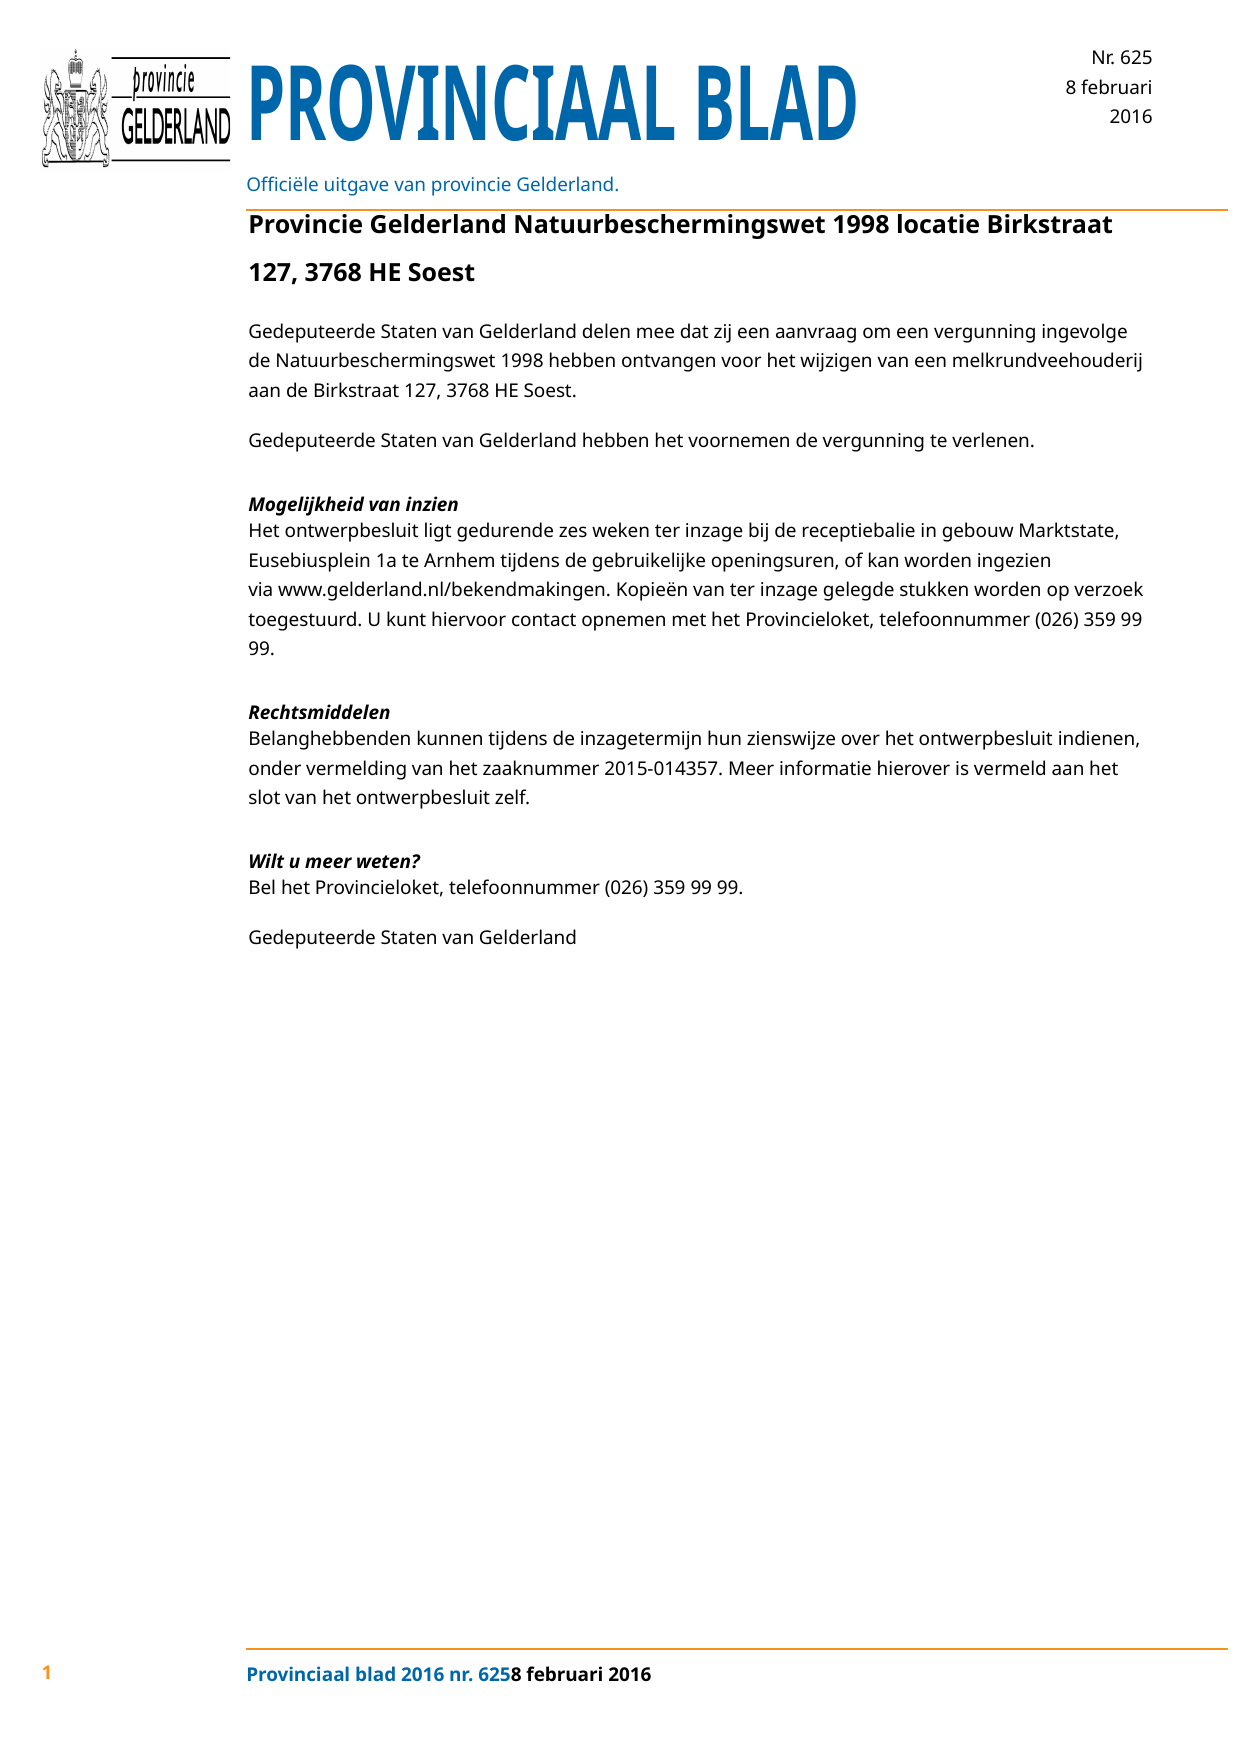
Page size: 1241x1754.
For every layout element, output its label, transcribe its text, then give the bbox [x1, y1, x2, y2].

picture [41, 47, 231, 172]
text Gedeputeerde Staten van Gelderland hebben het voornemen de vergunning te verlenen. [248, 427, 1152, 453]
text Mogelijkheid van inzien [248, 491, 1152, 517]
text Bel het Provincieloket, telefoonnummer (026) 359 99 99. [248, 874, 1152, 900]
text Rechtsmiddelen [248, 699, 1152, 725]
text Provincie Gelderland Natuurbeschermingswet 1998 locatie Birkstraat 127, 3768 HE Soest [248, 211, 1152, 288]
text Belanghebbenden kunnen tijdens de inzagetermijn hun zienswijze over het ontwerpbesluit indienen, onder vermelding van het zaaknummer 2015-014357. Meer informatie hierover is vermeld aan het slot van het ontwerpbesluit zelf. [248, 725, 1152, 810]
text Het ontwerpbesluit ligt gedurende zes weken ter inzage bij de receptiebalie in gebouw Marktstate, Eusebiusplein 1a te Arnhem tijdens de gebruikelijke openingsuren, of kan worden ingezien via www.gelderland.nl/bekendmakingen. Kopieën van ter inzage gelegde stukken worden op verzoek toegestuurd. U kunt hiervoor contact opnemen met het Provincieloket, telefoonnummer (026) 359 99 99. [248, 517, 1152, 661]
text Gedeputeerde Staten van Gelderland delen mee dat zij een aanvraag om een vergunning ingevolge de Natuurbeschermingswet 1998 hebben ontvangen voor het wijzigen van een melkrundveehouderij aan de Birkstraat 127, 3768 HE Soest. [248, 318, 1152, 403]
text Wilt u meer weten? [248, 848, 1152, 874]
text Gedeputeerde Staten van Gelderland [248, 924, 1152, 950]
